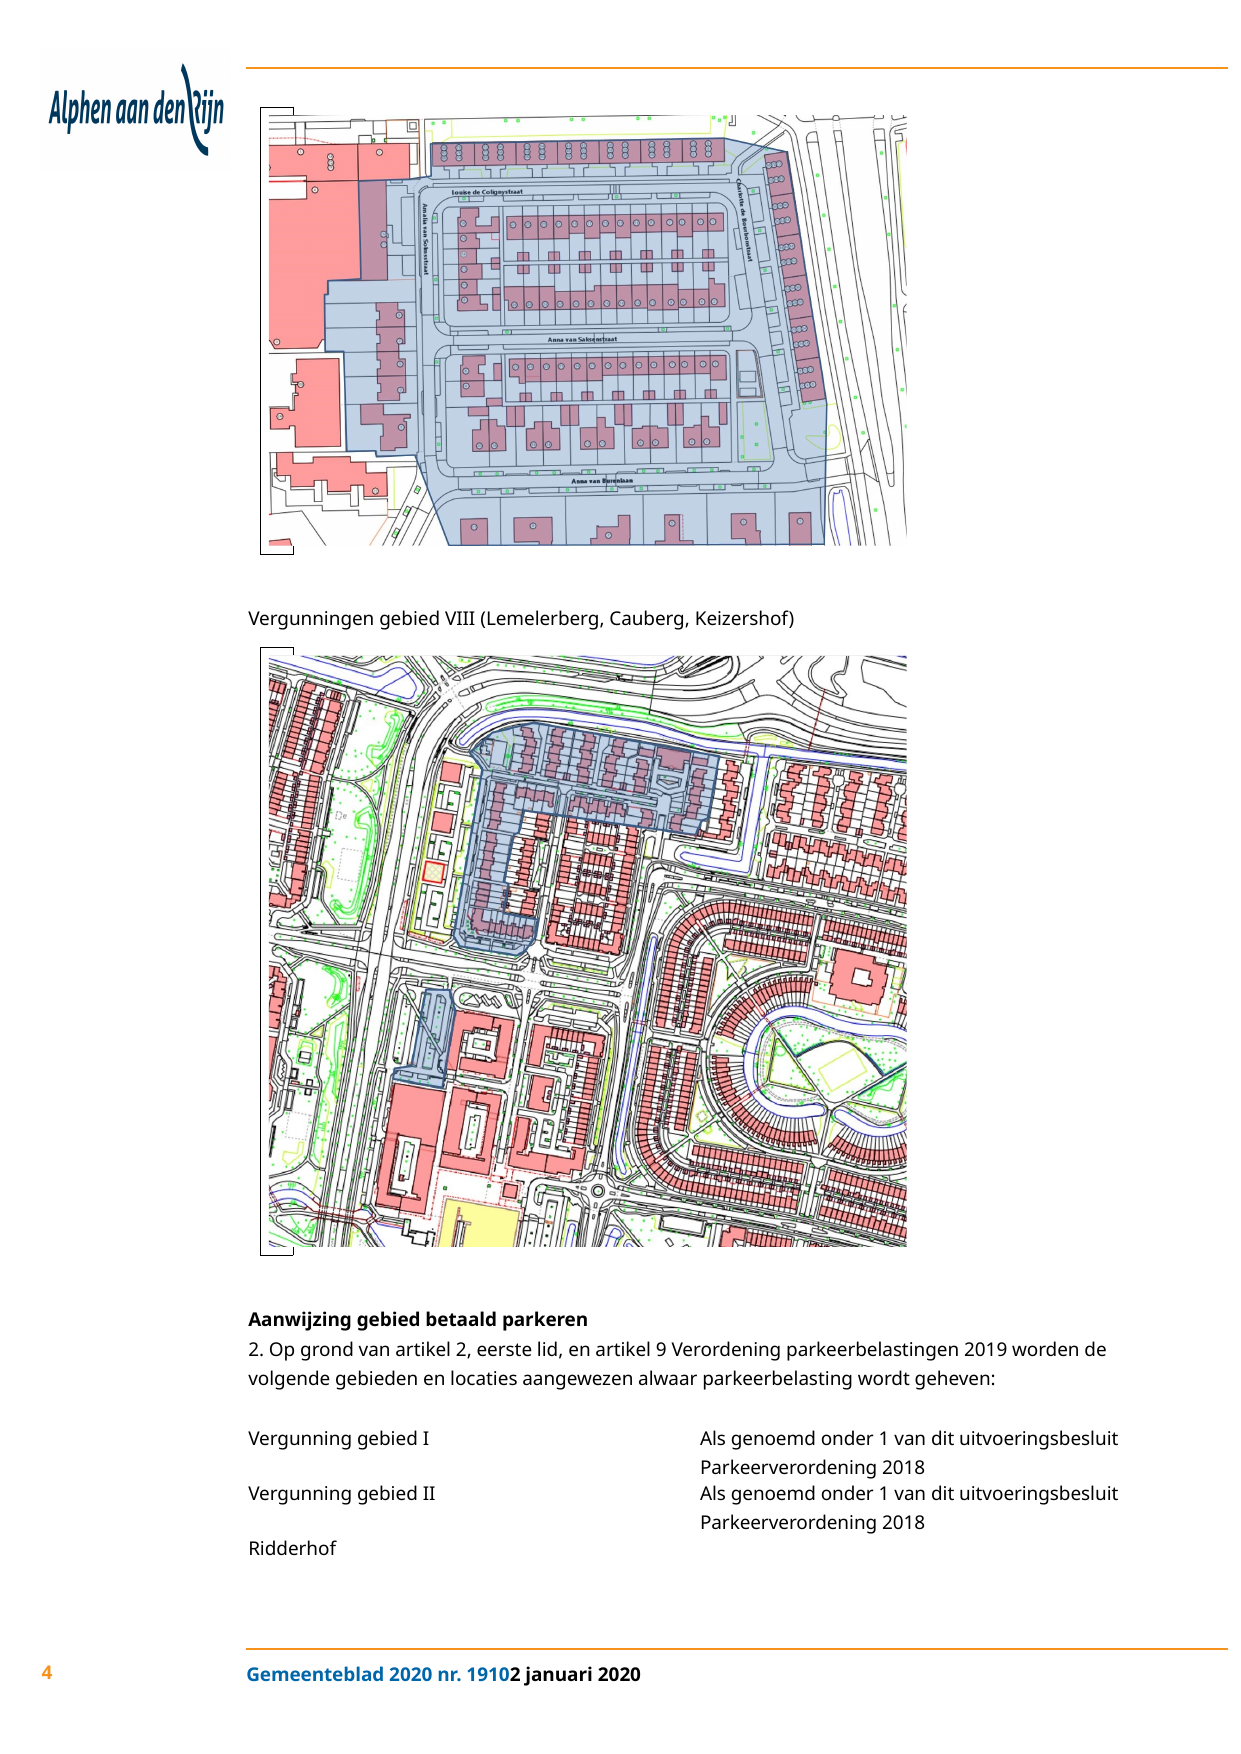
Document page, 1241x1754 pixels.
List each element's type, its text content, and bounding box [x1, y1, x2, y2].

text Vergunningen gebied VIII (Lemelerberg, Cauberg, Keizershof) [248, 605, 1152, 631]
table_cell [700, 1535, 1152, 1561]
picture [268, 115, 907, 546]
picture [268, 655, 907, 1247]
table_header Vergunning gebied I [248, 1425, 700, 1480]
table_cell Vergunning gebied II [248, 1480, 700, 1535]
text 2. Op grond van artikel 2, eerste lid, en artikel 9 Verordening parkeerbelastingen 2019 worden de volgende gebieden en locaties aangewezen alwaar parkeerbelasting wordt geheven: [248, 1336, 1152, 1391]
text Aanwijzing gebied betaald parkeren [248, 1306, 1152, 1332]
table_cell Ridderhof [248, 1535, 700, 1561]
table_header Als genoemd onder 1 van dit uitvoeringsbesluit Parkeerverordening 2018 [700, 1425, 1152, 1480]
picture [41, 47, 231, 172]
table_cell Als genoemd onder 1 van dit uitvoeringsbesluit Parkeerverordening 2018 [700, 1480, 1152, 1535]
